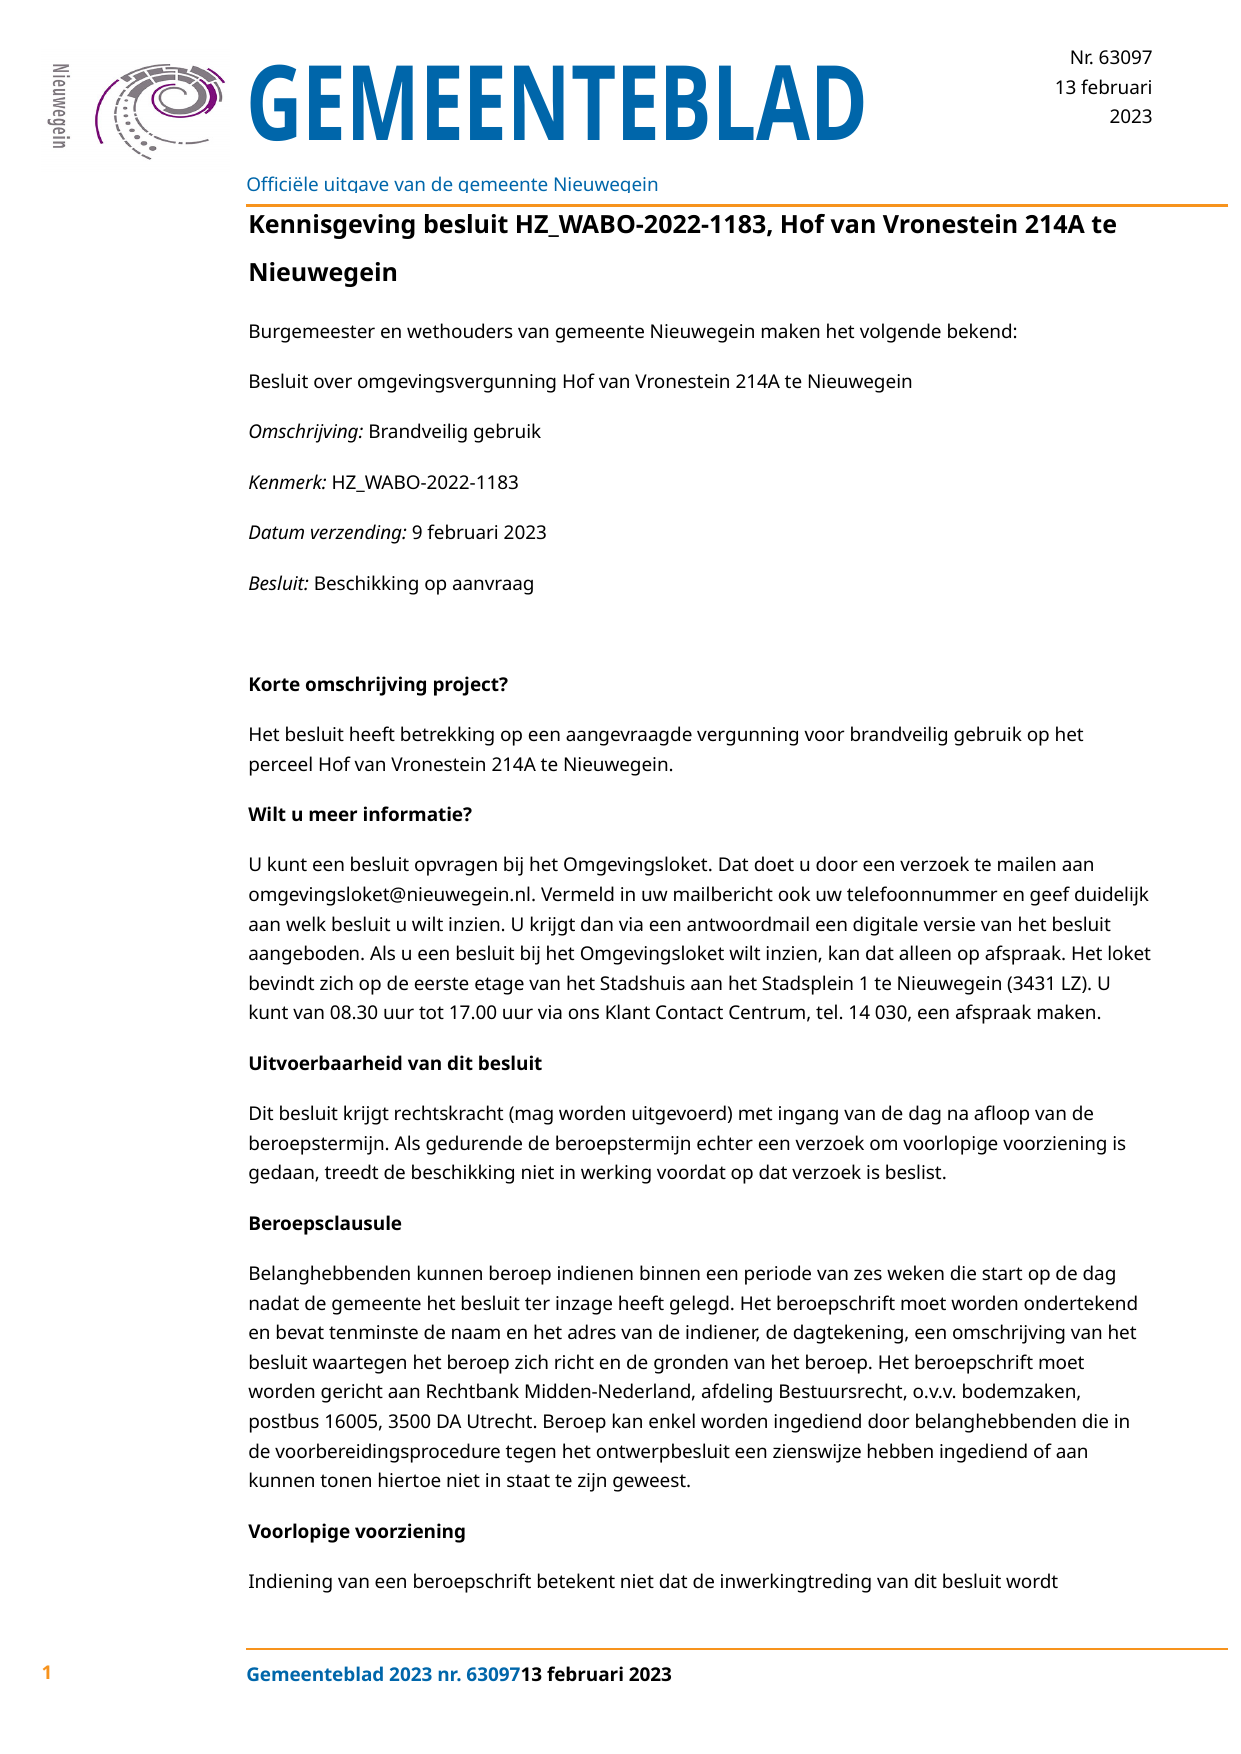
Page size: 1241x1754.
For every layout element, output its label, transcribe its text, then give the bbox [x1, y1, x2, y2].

text Besluit: Beschikking op aanvraag [248, 570, 1152, 596]
text Korte omschrijving project? [248, 671, 1152, 697]
text Burgemeester en wethouders van gemeente Nieuwegein maken het volgende bekend: [248, 318, 1152, 344]
text Het besluit heeft betrekking op een aangevraagde vergunning voor brandveilig gebruik op het perceel Hof van Vronestein 214A te Nieuwegein. [248, 721, 1152, 777]
text Kennisgeving besluit HZ_WABO-2022-1183, Hof van Vronestein 214A te Nieuwegein [248, 207, 1152, 288]
text U kunt een besluit opvragen bij het Omgevingsloket. Dat doet u door een verzoek te mailen aan omgevingsloket@nieuwegein.nl. Vermeld in uw mailbericht ook uw telefoonnummer en geef duidelijk aan welk besluit u wilt inzien. U krijgt dan via een antwoordmail een digitale versie van het besluit aangeboden. Als u een besluit bij het Omgevingsloket wilt inzien, kan dat alleen op afspraak. Het loket bevindt zich op de eerste etage van het Stadshuis aan het Stadsplein 1 te Nieuwegein (3431 LZ). U kunt van 08.30 uur tot 17.00 uur via ons Klant Contact Centrum, tel. 14 030, een afspraak maken. [248, 852, 1152, 1025]
text Voorlopige voorziening [248, 1518, 1152, 1544]
text Uitvoerbaarheid van dit besluit [248, 1050, 1152, 1076]
text Wilt u meer informatie? [248, 801, 1152, 827]
text Beroepsclausule [248, 1210, 1152, 1236]
text Belanghebbenden kunnen beroep indienen binnen een periode van zes weken die start op de dag nadat de gemeente het besluit ter inzage heeft gelegd. Het beroepschrift moet worden ondertekend en bevat tenminste de naam en het adres van de indiener, de dagtekening, een omschrijving van het besluit waartegen het beroep zich richt en de gronden van het beroep. Het beroepschrift moet worden gericht aan Rechtbank Midden-Nederland, afdeling Bestuursrecht, o.v.v. bodemzaken, postbus 16005, 3500 DA Utrecht. Beroep kan enkel worden ingediend door belanghebbenden die in de voorbereidingsprocedure tegen het ontwerpbesluit een zienswijze hebben ingediend of aan kunnen tonen hiertoe niet in staat te zijn geweest. [248, 1260, 1152, 1493]
picture [41, 47, 231, 172]
text Dit besluit krijgt rechtskracht (mag worden uitgevoerd) met ingang van de dag na afloop van de beroepstermijn. Als gedurende de beroepstermijn echter een verzoek om voorlopige voorziening is gedaan, treedt de beschikking niet in werking voordat op dat verzoek is beslist. [248, 1100, 1152, 1185]
text Indiening van een beroepschrift betekent niet dat de inwerkingtreding van dit besluit wordt [248, 1568, 1152, 1594]
text Kenmerk: HZ_WABO-2022-1183 [248, 469, 1152, 495]
text Omschrijving: Brandveilig gebruik [248, 419, 1152, 444]
text Datum verzending: 9 februari 2023 [248, 519, 1152, 545]
text Besluit over omgevingsvergunning Hof van Vronestein 214A te Nieuwegein [248, 368, 1152, 394]
